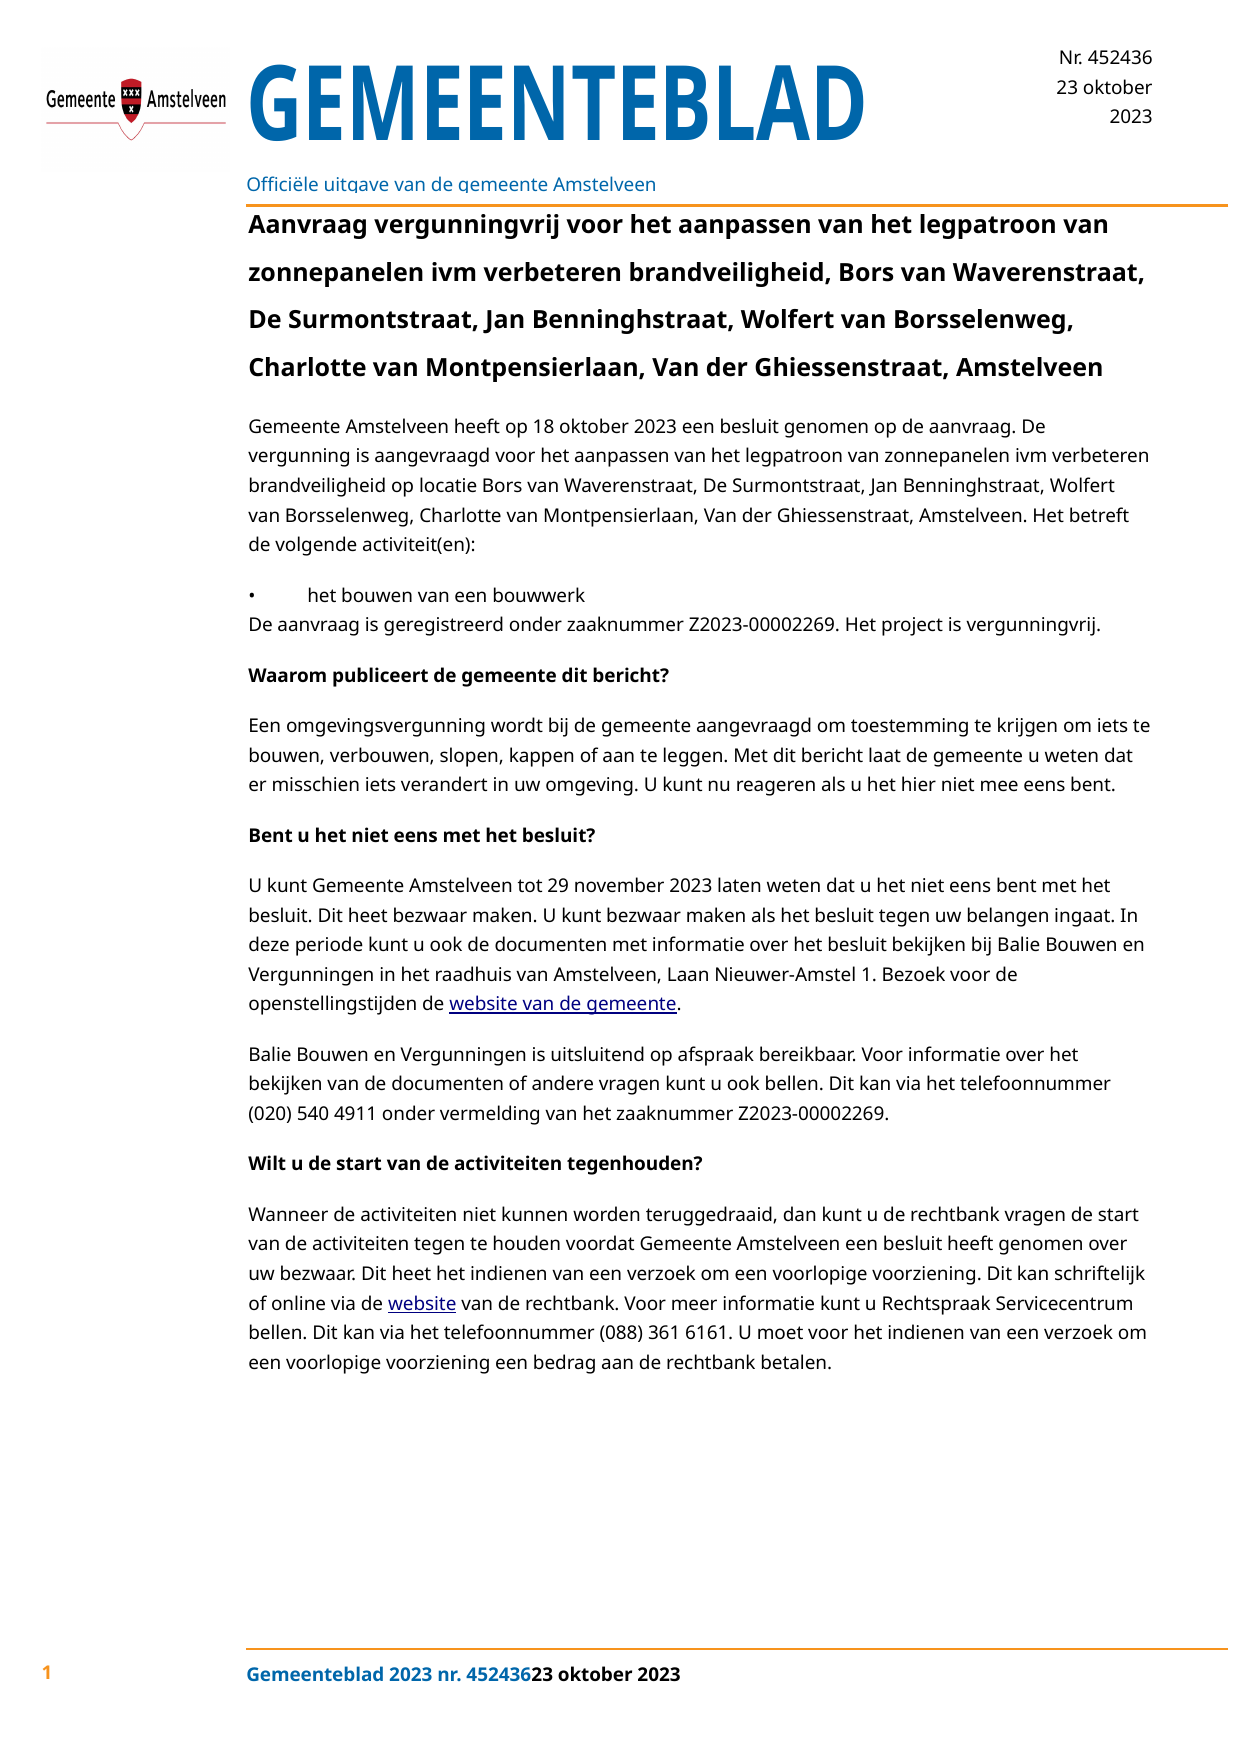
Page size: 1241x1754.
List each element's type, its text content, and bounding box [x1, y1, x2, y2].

text Aanvraag vergunningvrij voor het aanpassen van het legpatroon van zonnepanelen ivm verbeteren brandveiligheid, Bors van Waverenstraat, De Surmontstraat, Jan Benninghstraat, Wolfert van Borsselenweg, Charlotte van Montpensierlaan, Van der Ghiessenstraat, Amstelveen [248, 207, 1152, 384]
text Gemeente Amstelveen heeft op 18 oktober 2023 een besluit genomen op de aanvraag. De vergunning is aangevraagd voor het aanpassen van het legpatroon van zonnepanelen ivm verbeteren brandveiligheid op locatie Bors van Waverenstraat, De Surmontstraat, Jan Benninghstraat, Wolfert van Borsselenweg, Charlotte van Montpensierlaan, Van der Ghiessenstraat, Amstelveen. Het betreft de volgende activiteit(en): [248, 413, 1152, 557]
text Wilt u de start van de activiteiten tegenhouden? [248, 1151, 1152, 1176]
text De aanvraag is geregistreerd onder zaaknummer Z2023-00002269. Het project is vergunningvrij. [248, 611, 1152, 637]
text Balie Bouwen en Vergunningen is uitsluitend op afspraak bereikbaar. Voor informatie over het bekijken van de documenten of andere vragen kunt u ook bellen. Dit kan via het telefoonnummer (020) 540 4911 onder vermelding van het zaaknummer Z2023-00002269. [248, 1041, 1152, 1126]
list het bouwen van een bouwwerk [248, 582, 1152, 608]
picture [41, 47, 231, 172]
text Waarom publiceert de gemeente dit bericht? [248, 662, 1152, 688]
text Wanneer de activiteiten niet kunnen worden teruggedraaid, dan kunt u de rechtbank vragen de start van de activiteiten tegen te houden voordat Gemeente Amstelveen een besluit heeft genomen over uw bezwaar. Dit heet het indienen van een verzoek om een voorlopige voorziening. Dit kan schriftelijk of online via de website van de rechtbank. Voor meer informatie kunt u Rechtspraak Servicecentrum bellen. Dit kan via het telefoonnummer (088) 361 6161. U moet voor het indienen van een verzoek om een voorlopige voorziening een bedrag aan de rechtbank betalen. [248, 1201, 1152, 1375]
text U kunt Gemeente Amstelveen tot 29 november 2023 laten weten dat u het niet eens bent met het besluit. Dit heet bezwaar maken. U kunt bezwaar maken als het besluit tegen uw belangen ingaat. In deze periode kunt u ook de documenten met informatie over het besluit bekijken bij Balie Bouwen en Vergunningen in het raadhuis van Amstelveen, Laan Nieuwer-Amstel 1. Bezoek voor de openstellingstijden de website van de gemeente. [248, 872, 1152, 1016]
text Een omgevingsvergunning wordt bij de gemeente aangevraagd om toestemming te krijgen om iets te bouwen, verbouwen, slopen, kappen of aan te leggen. Met dit bericht laat de gemeente u weten dat er misschien iets verandert in uw omgeving. U kunt nu reageren als u het hier niet mee eens bent. [248, 712, 1152, 797]
text Bent u het niet eens met het besluit? [248, 822, 1152, 848]
